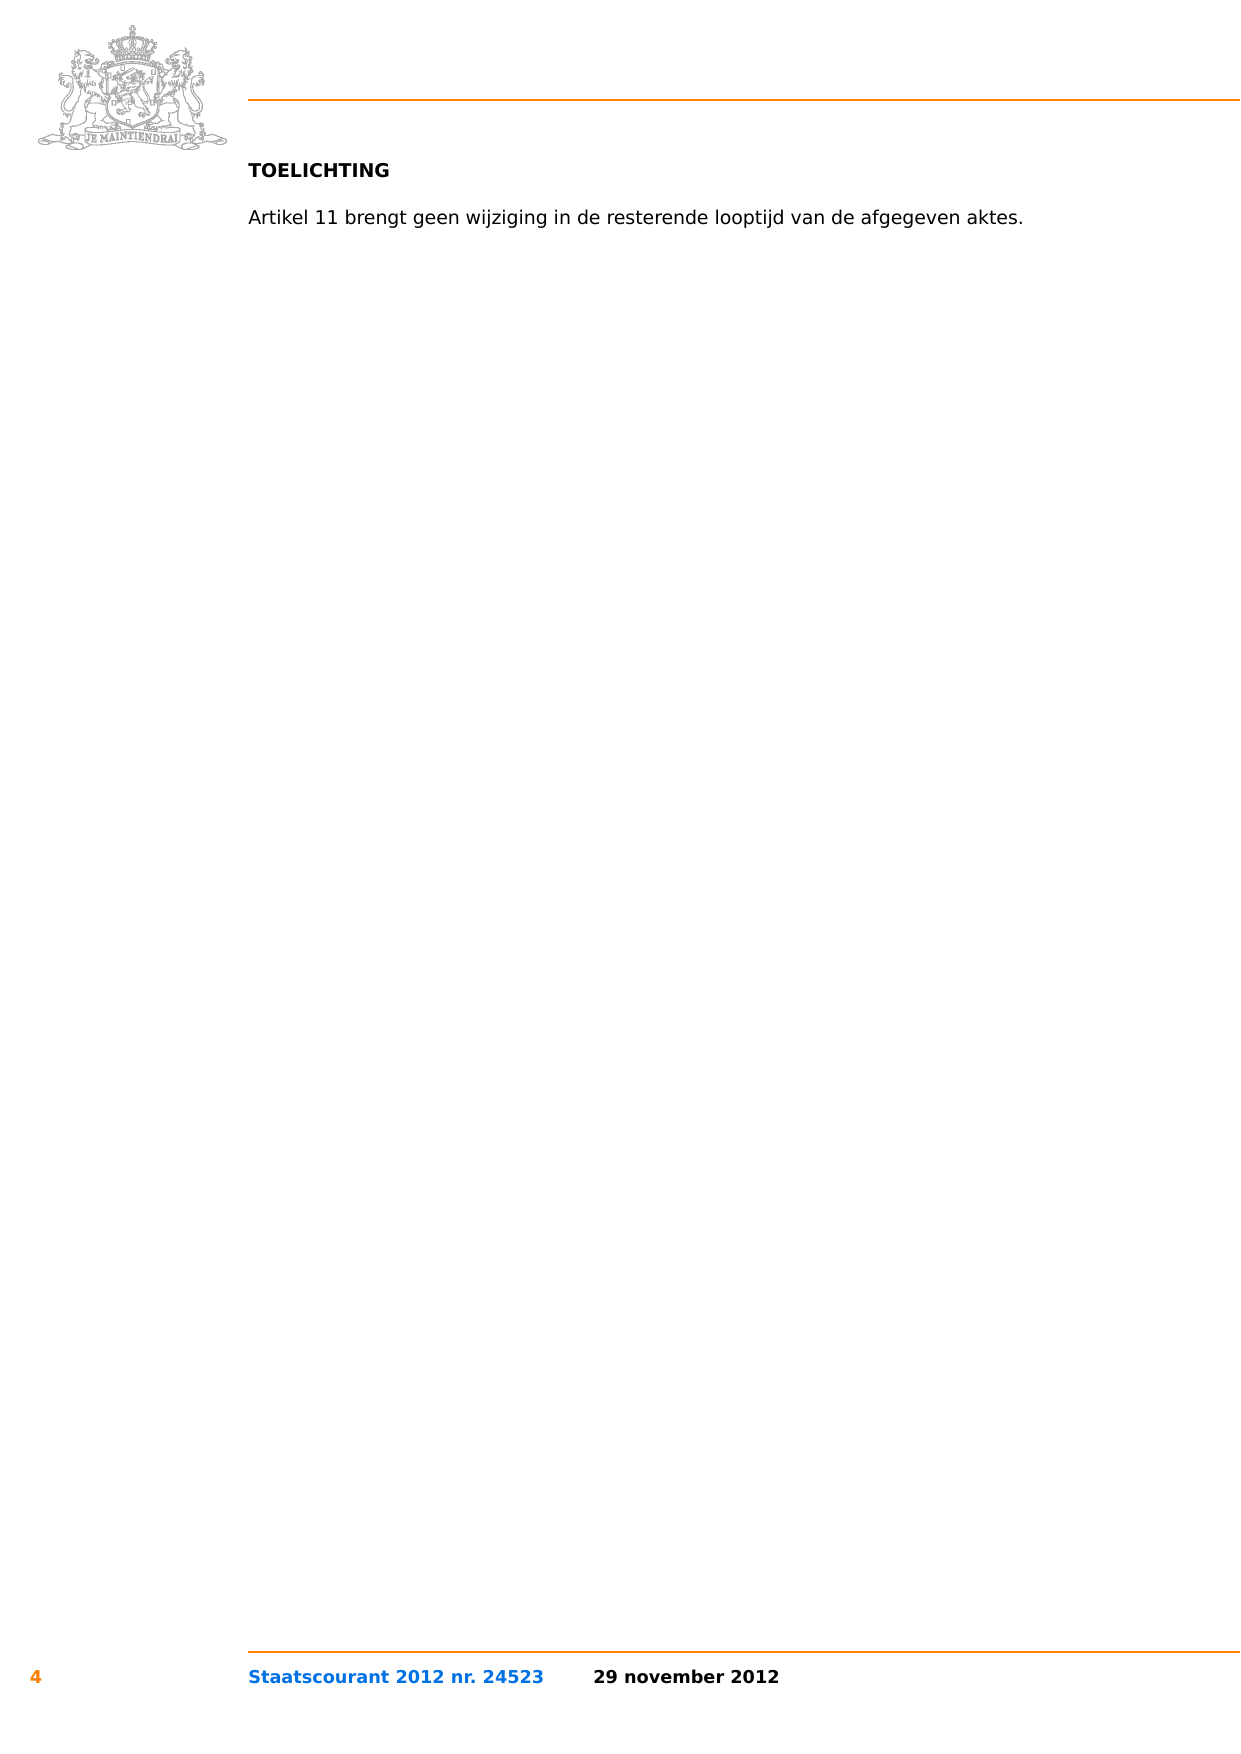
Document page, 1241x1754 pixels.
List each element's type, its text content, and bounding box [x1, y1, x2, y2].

text Artikel 11 brengt geen wijziging in de resterende looptijd van de afgegeven aktes. [248, 207, 1163, 229]
picture [38, 25, 227, 150]
subtitle TOELICHTING [248, 160, 1163, 182]
